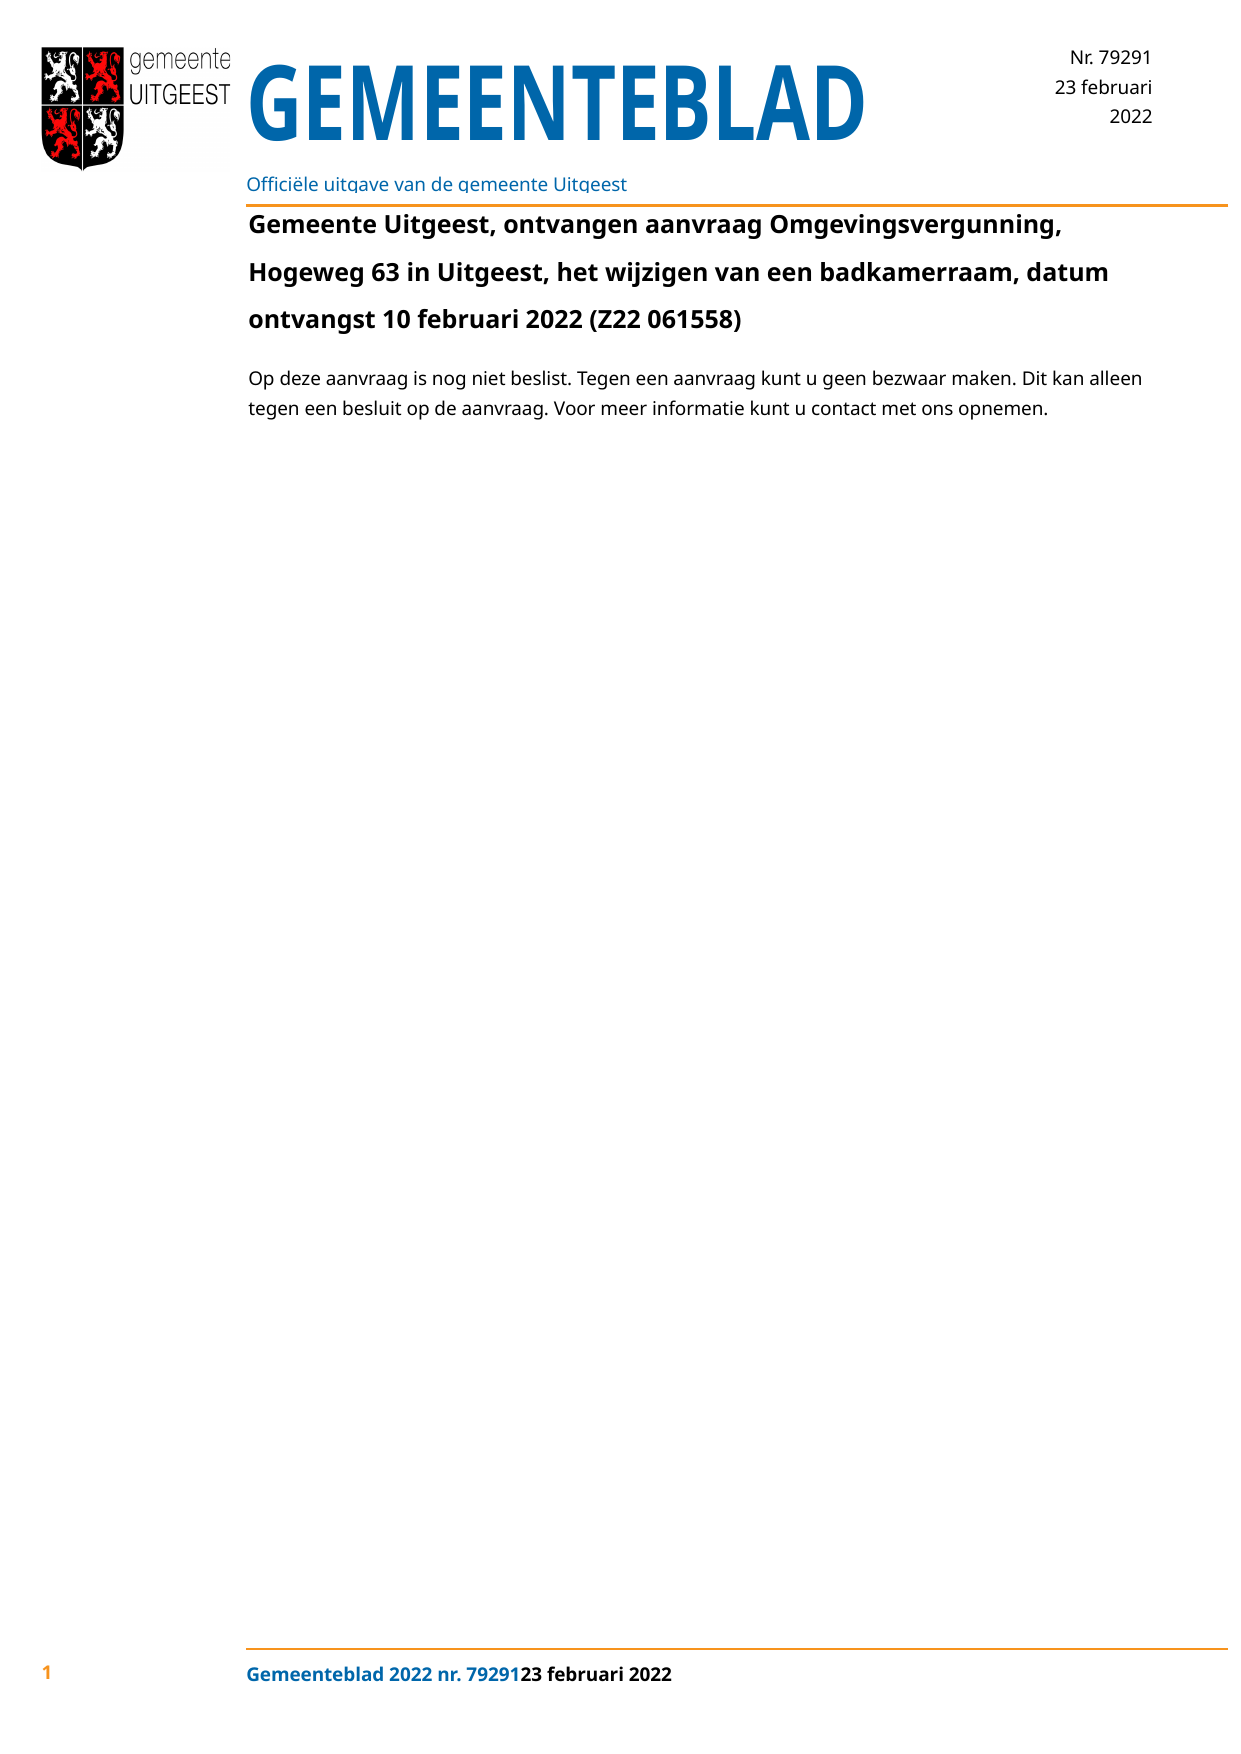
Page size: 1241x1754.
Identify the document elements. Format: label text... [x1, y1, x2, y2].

text Op deze aanvraag is nog niet beslist. Tegen een aanvraag kunt u geen bezwaar maken. Dit kan alleen tegen een besluit op de aanvraag. Voor meer informatie kunt u contact met ons opnemen. [248, 366, 1152, 421]
text Gemeente Uitgeest, ontvangen aanvraag Omgevingsvergunning, Hogeweg 63 in Uitgeest, het wijzigen van een badkamerraam, datum ontvangst 10 februari 2022 (Z22 061558) [248, 207, 1152, 336]
picture [41, 47, 231, 172]
